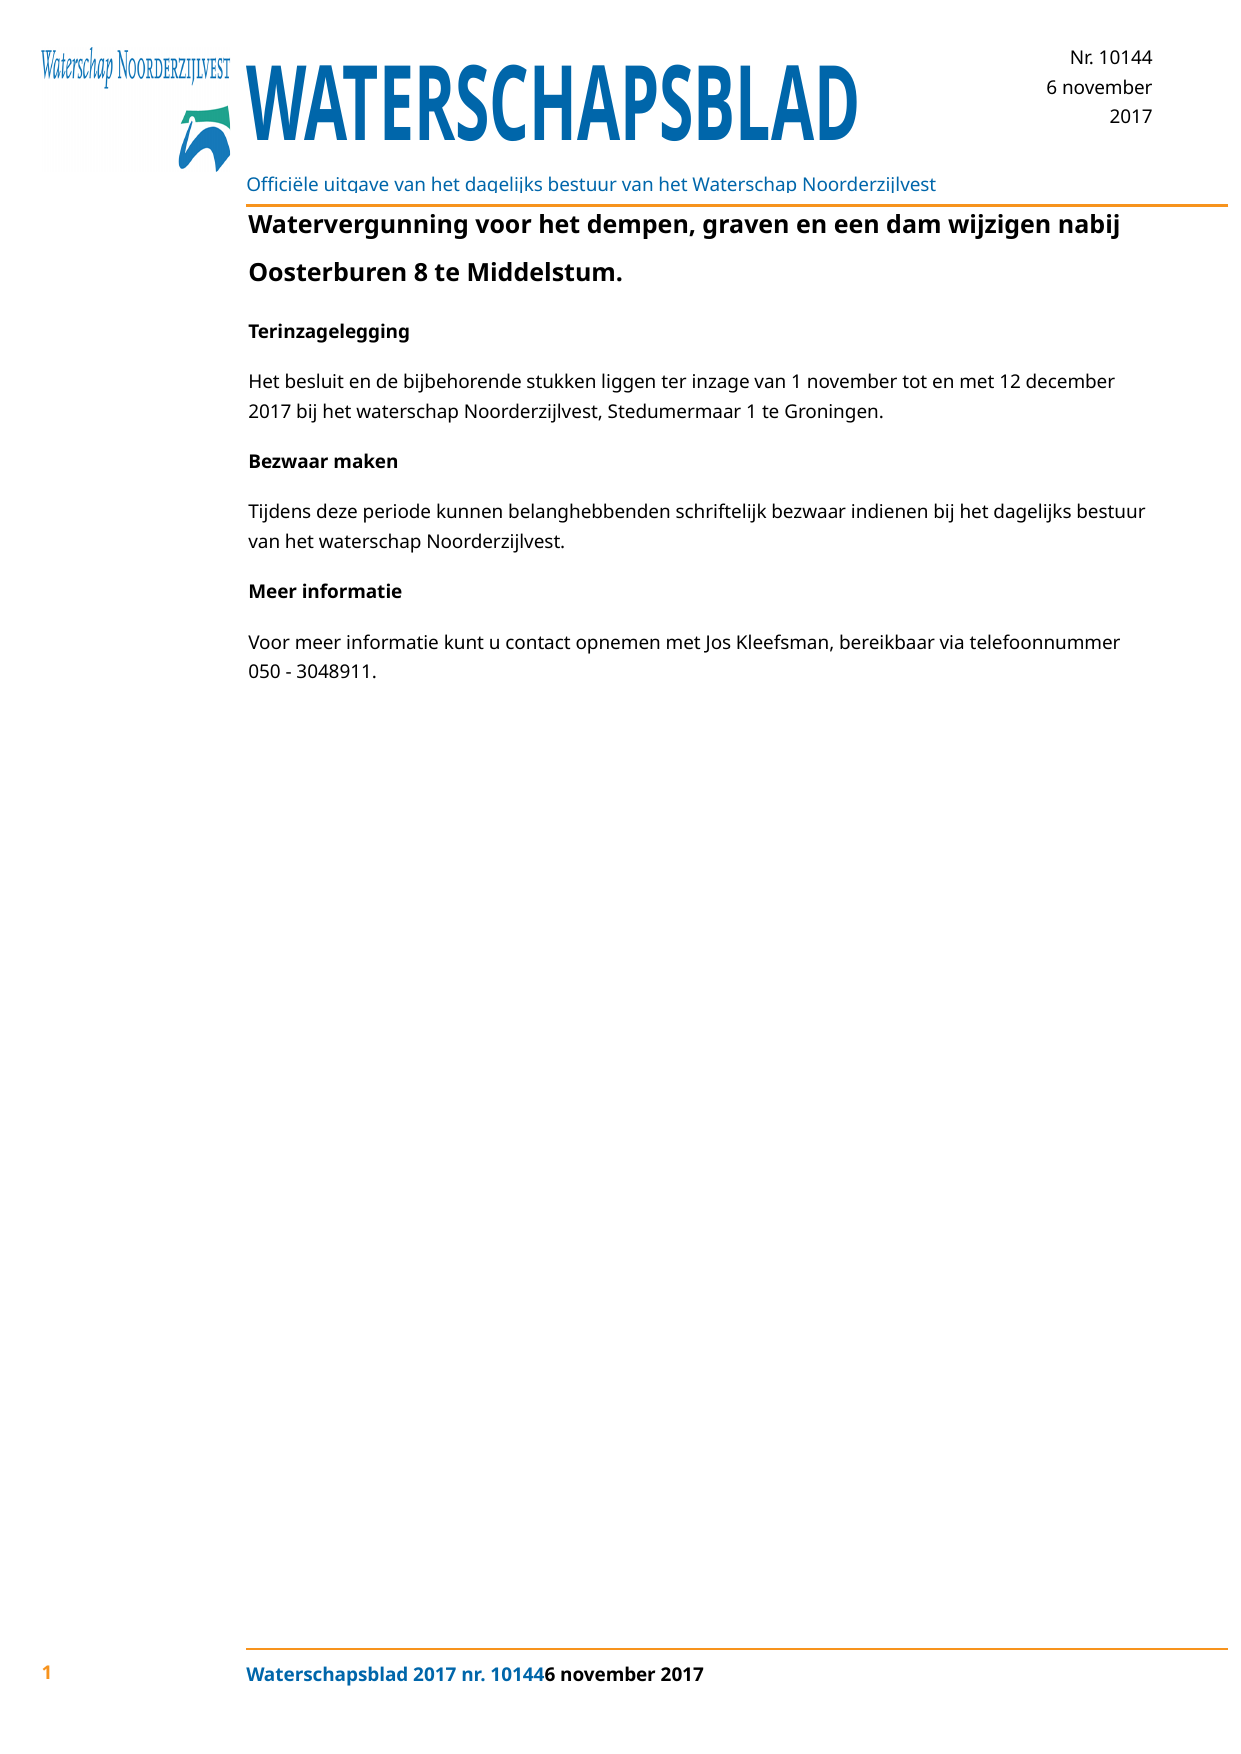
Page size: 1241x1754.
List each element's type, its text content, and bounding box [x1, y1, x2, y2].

picture [41, 47, 231, 172]
text Voor meer informatie kunt u contact opnemen met Jos Kleefsman, bereikbaar via telefoonnummer 050 - 3048911. [248, 629, 1152, 684]
text Terinzagelegging [248, 318, 1152, 344]
text Het besluit en de bijbehorende stukken liggen ter inzage van 1 november tot en met 12 december 2017 bij het waterschap Noorderzijlvest, Stedumermaar 1 te Groningen. [248, 368, 1152, 424]
text Tijdens deze periode kunnen belanghebbenden schriftelijk bezwaar indienen bij het dagelijks bestuur van het waterschap Noorderzijlvest. [248, 499, 1152, 554]
text Bezwaar maken [248, 448, 1152, 474]
text Watervergunning voor het dempen, graven en een dam wijzigen nabij Oosterburen 8 te Middelstum. [248, 207, 1152, 288]
text Meer informatie [248, 579, 1152, 604]
